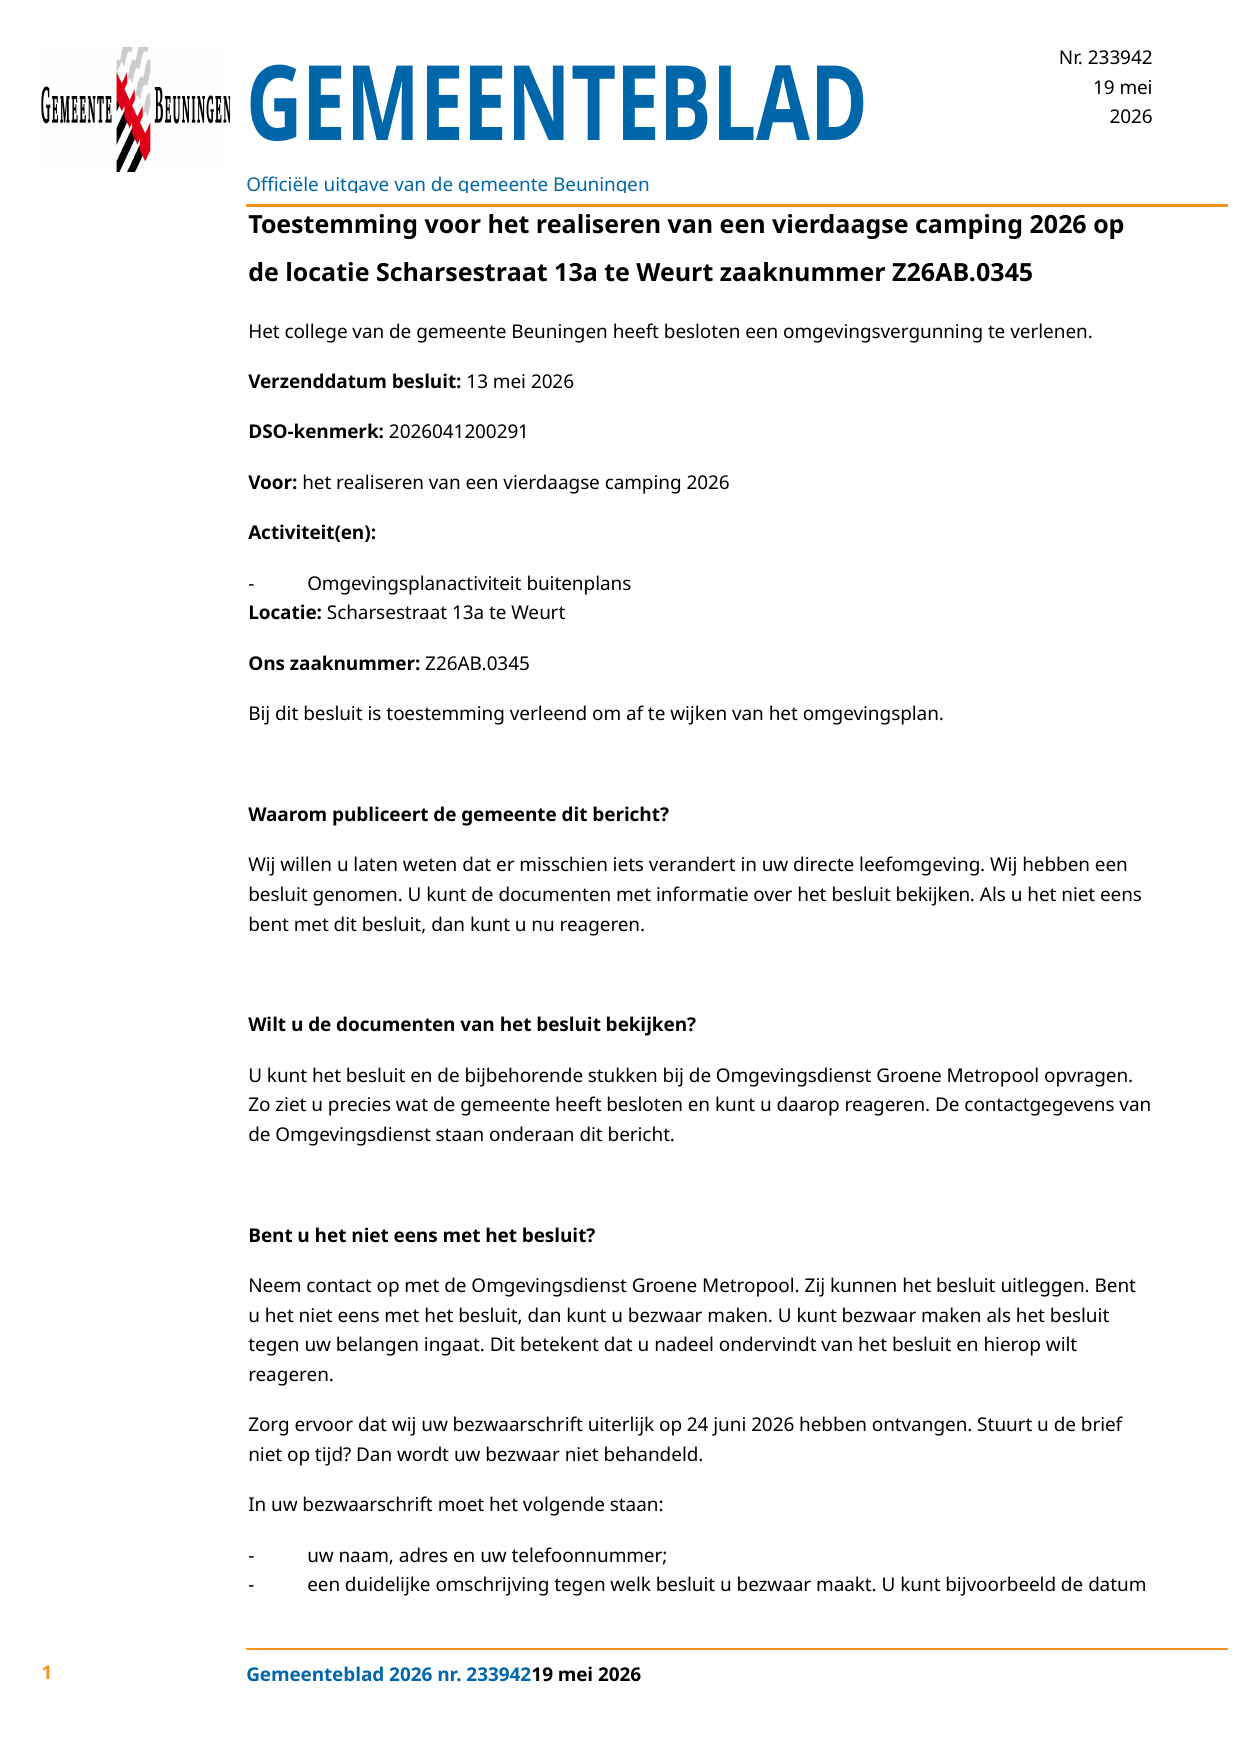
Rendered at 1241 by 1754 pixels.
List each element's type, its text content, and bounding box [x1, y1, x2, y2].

text Waarom publiceert de gemeente dit bericht? [248, 801, 1152, 827]
text Zorg ervoor dat wij uw bezwaarschrift uiterlijk op 24 juni 2026 hebben ontvangen. Stuurt u de brief niet op tijd? Dan wordt uw bezwaar niet behandeld. [248, 1412, 1152, 1467]
text Wij willen u laten weten dat er misschien iets verandert in uw directe leefomgeving. Wij hebben een besluit genomen. U kunt de documenten met informatie over het besluit bekijken. Als u het niet eens bent met dit besluit, dan kunt u nu reageren. [248, 852, 1152, 937]
text Activiteit(en): [248, 519, 1152, 545]
text Neem contact op met de Omgevingsdienst Groene Metropool. Zij kunnen het besluit uitleggen. Bent u het niet eens met het besluit, dan kunt u bezwaar maken. U kunt bezwaar maken als het besluit tegen uw belangen ingaat. Dit betekent dat u nadeel ondervindt van het besluit en hierop wilt reageren. [248, 1272, 1152, 1387]
list Omgevingsplanactiviteit buitenplans [248, 570, 1152, 596]
text DSO-kenmerk: 2026041200291 [248, 419, 1152, 444]
list uw naam, adres en uw telefoonnummer; [248, 1542, 1152, 1568]
text U kunt het besluit en de bijbehorende stukken bij de Omgevingsdienst Groene Metropool opvragen. Zo ziet u precies wat de gemeente heeft besloten en kunt u daarop reageren. De contactgegevens van de Omgevingsdienst staan onderaan dit bericht. [248, 1062, 1152, 1147]
text Voor: het realiseren van een vierdaagse camping 2026 [248, 469, 1152, 495]
text Bent u het niet eens met het besluit? [248, 1222, 1152, 1248]
text Bij dit besluit is toestemming verleend om af te wijken van het omgevingsplan. [248, 700, 1152, 726]
text Ons zaaknummer: Z26AB.0345 [248, 650, 1152, 676]
list een duidelijke omschrijving tegen welk besluit u bezwaar maakt. U kunt bijvoorbeeld de datum [248, 1572, 1152, 1597]
text Wilt u de documenten van het besluit bekijken? [248, 1012, 1152, 1037]
text Toestemming voor het realiseren van een vierdaagse camping 2026 op de locatie Scharsestraat 13a te Weurt zaaknummer Z26AB.0345 [248, 207, 1152, 288]
text In uw bezwaarschrift moet het volgende staan: [248, 1492, 1152, 1517]
text Verzenddatum besluit: 13 mei 2026 [248, 368, 1152, 394]
text Het college van de gemeente Beuningen heeft besloten een omgevingsvergunning te verlenen. [248, 318, 1152, 344]
text Locatie: Scharsestraat 13a te Weurt [248, 599, 1152, 625]
picture [41, 47, 231, 172]
